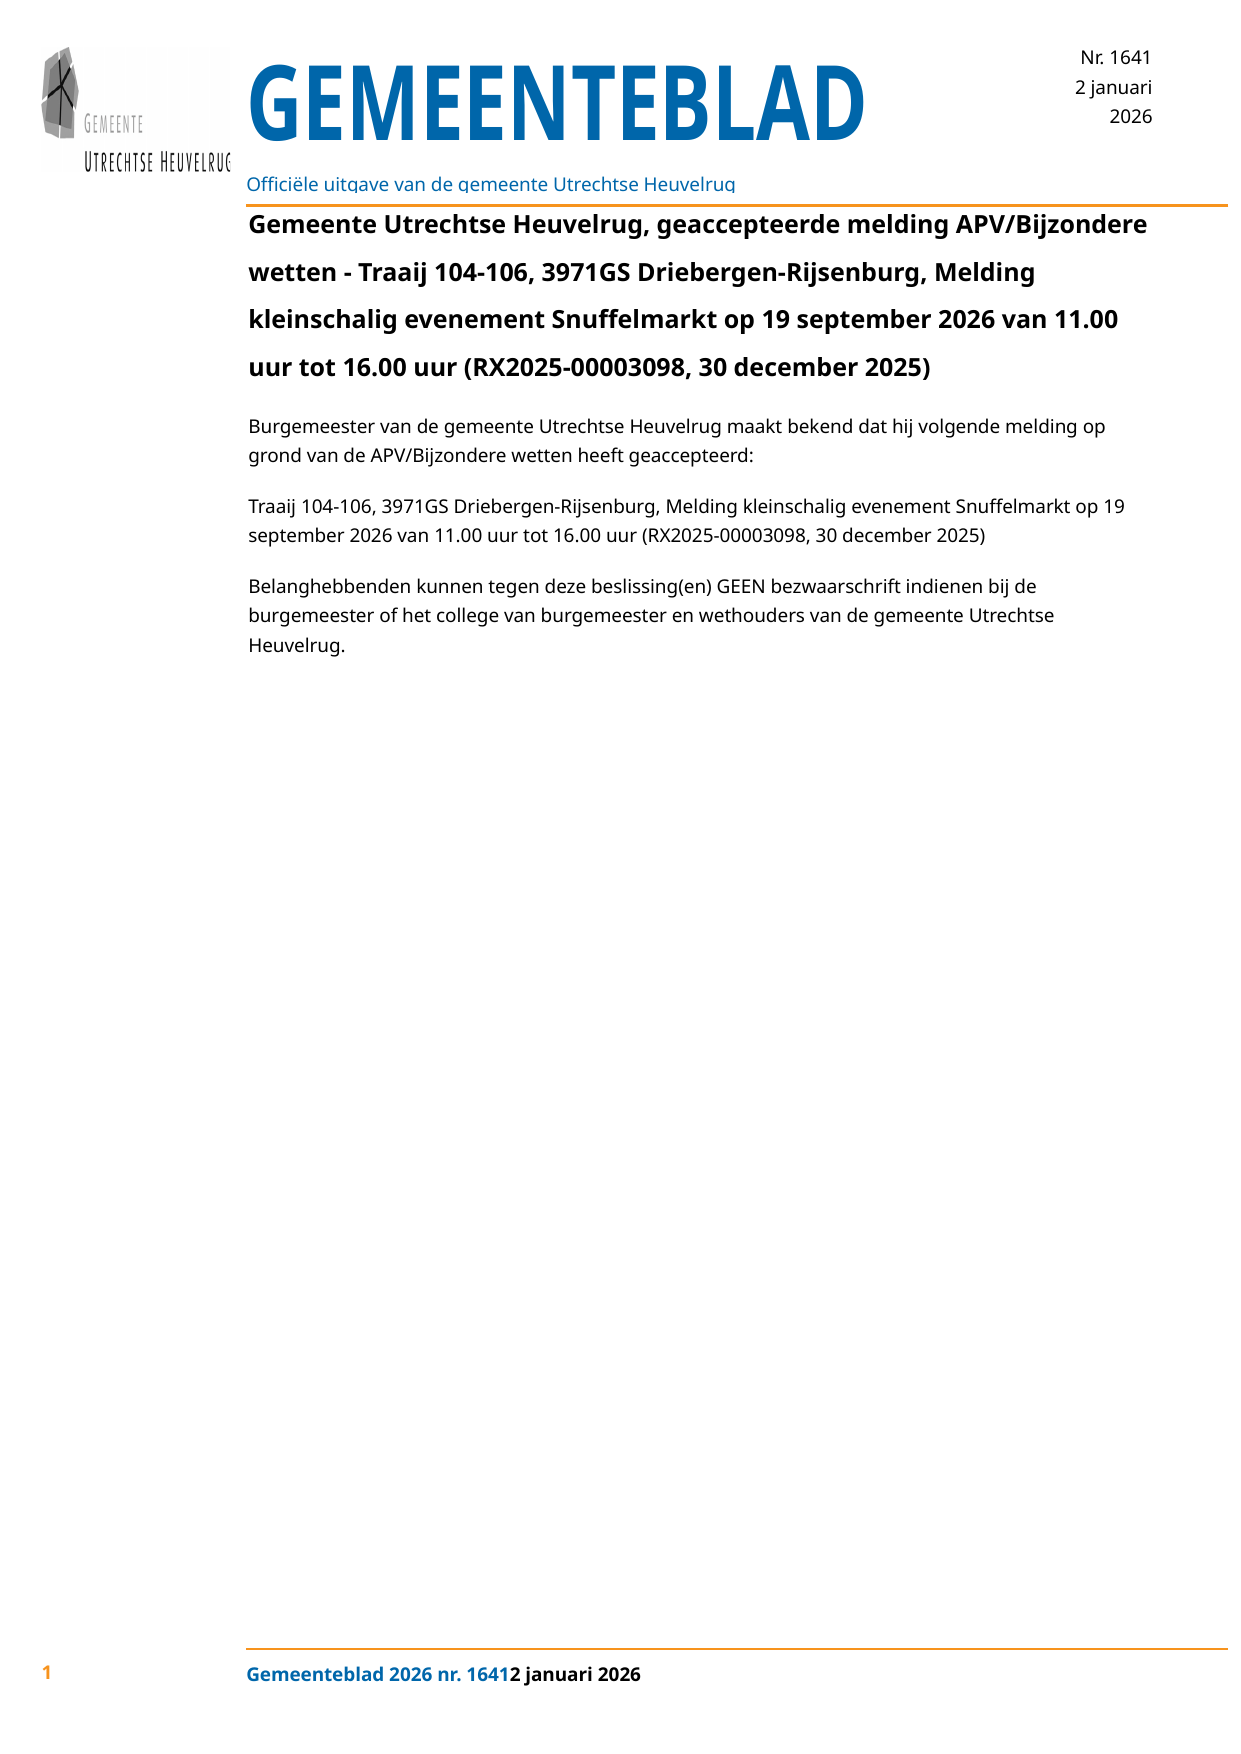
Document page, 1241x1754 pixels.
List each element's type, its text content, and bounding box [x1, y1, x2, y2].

picture [41, 47, 231, 172]
text Burgemeester van de gemeente Utrechtse Heuvelrug maakt bekend dat hij volgende melding op grond van de APV/Bijzondere wetten heeft geaccepteerd: [248, 413, 1152, 468]
text Gemeente Utrechtse Heuvelrug, geaccepteerde melding APV/Bijzondere wetten - Traaij 104-106, 3971GS Driebergen-Rijsenburg, Melding kleinschalig evenement Snuffelmarkt op 19 september 2026 van 11.00 uur tot 16.00 uur (RX2025-00003098, 30 december 2025) [248, 207, 1152, 384]
text Belanghebbenden kunnen tegen deze beslissing(en) GEEN bezwaarschrift indienen bij de burgemeester of het college van burgemeester en wethouders van de gemeente Utrechtse Heuvelrug. [248, 573, 1152, 658]
text Traaij 104-106, 3971GS Driebergen-Rijsenburg, Melding kleinschalig evenement Snuffelmarkt op 19 september 2026 van 11.00 uur tot 16.00 uur (RX2025-00003098, 30 december 2025) [248, 493, 1152, 548]
